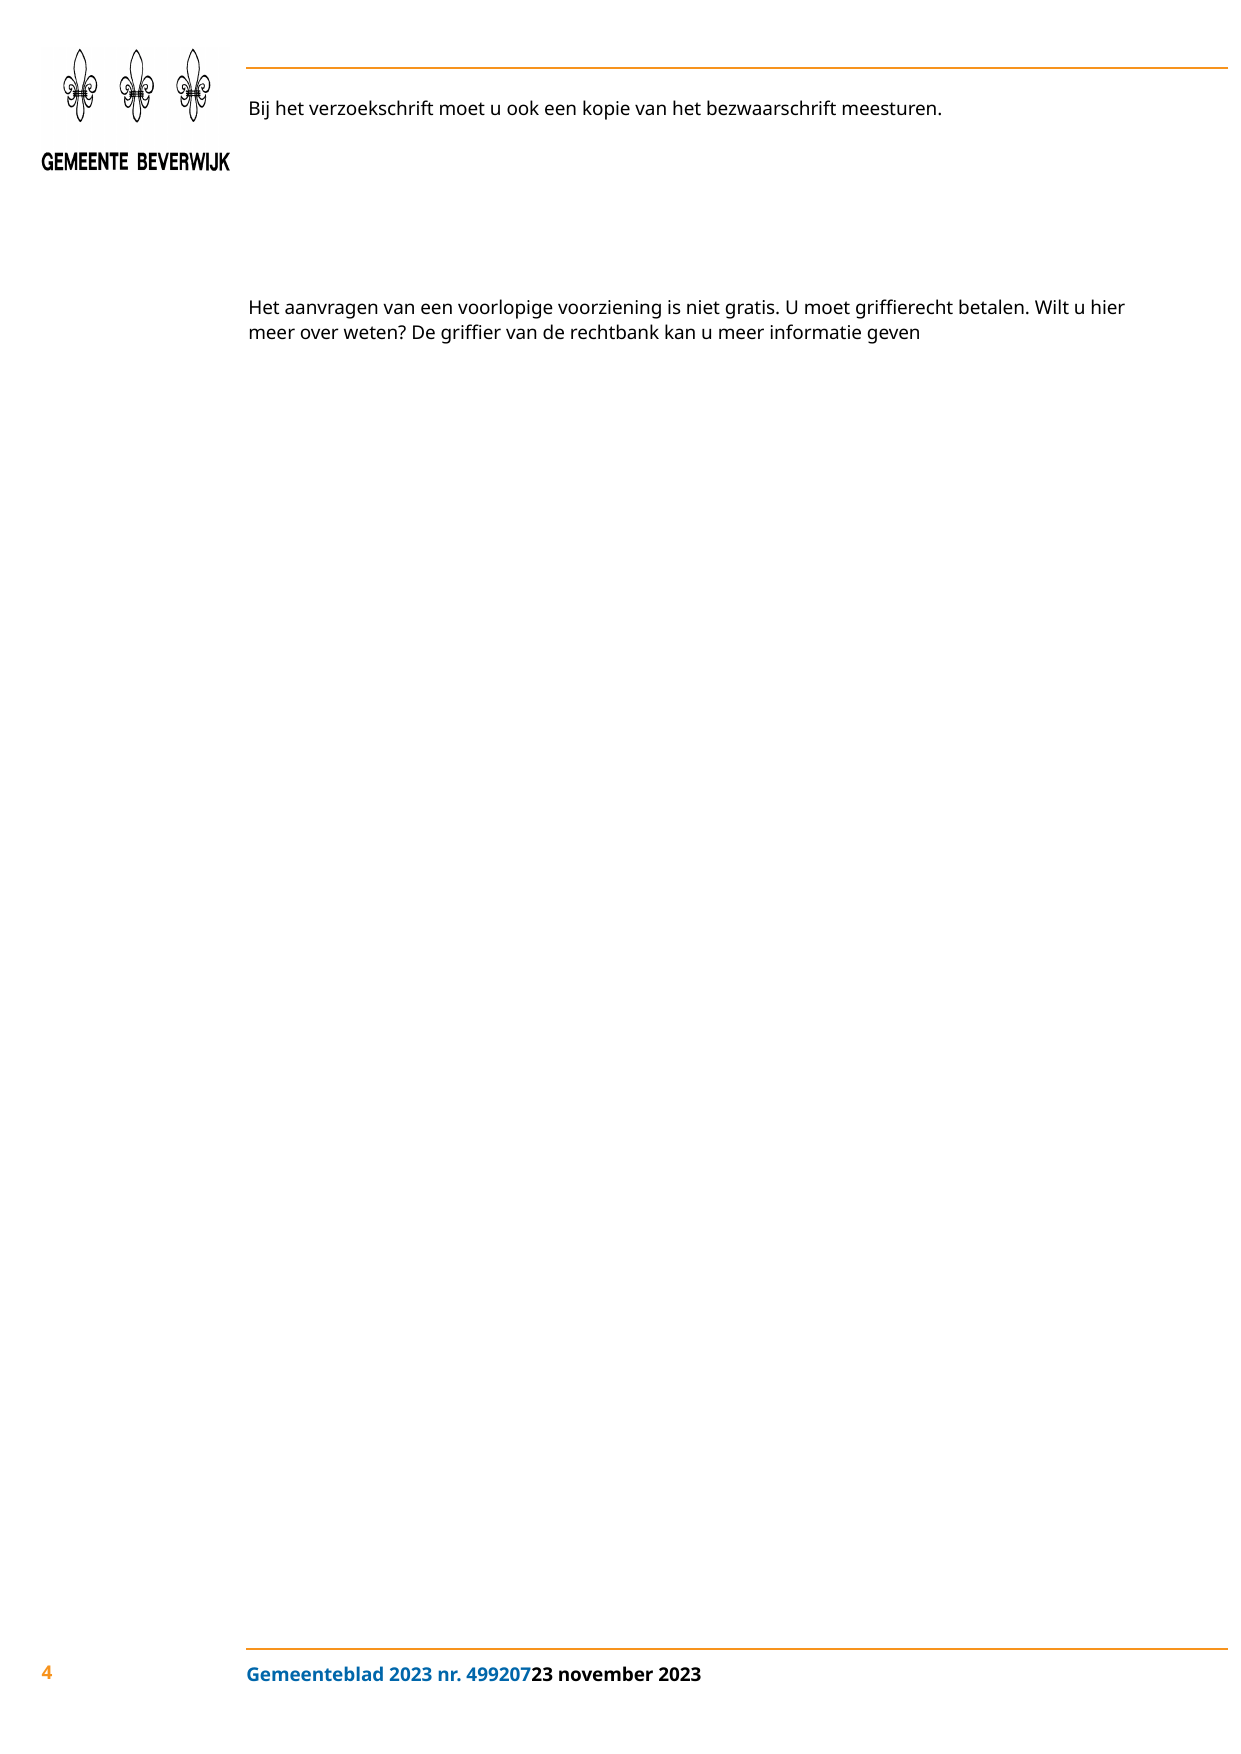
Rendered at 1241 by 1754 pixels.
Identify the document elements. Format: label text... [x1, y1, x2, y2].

text Bij het verzoekschrift moet u ook een kopie van het bezwaarschrift meesturen. [248, 95, 1152, 121]
text Het aanvragen van een voorlopige voorziening is niet gratis. U moet griffierecht betalen. Wilt u hier meer over weten? De griffier van de rechtbank kan u meer informatie geven [248, 294, 1152, 345]
picture [41, 47, 231, 172]
